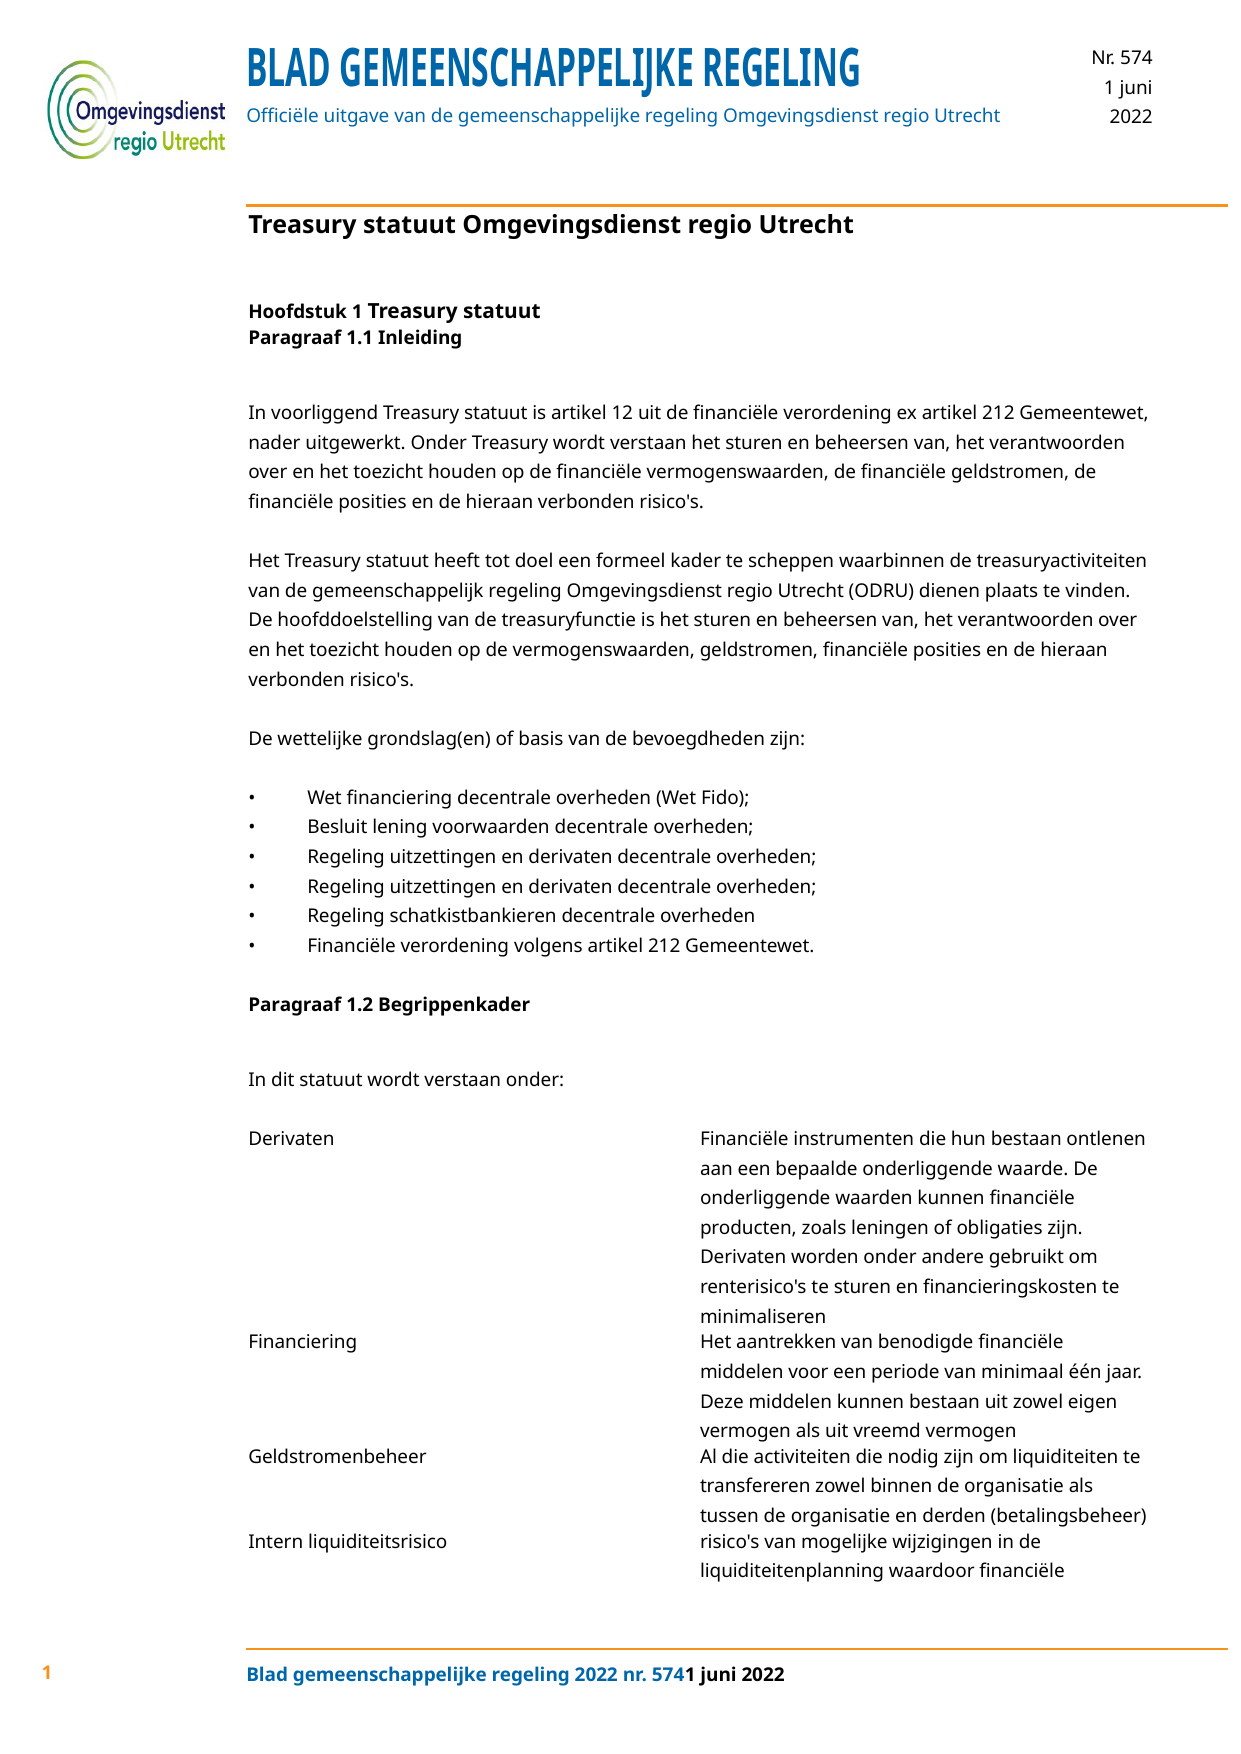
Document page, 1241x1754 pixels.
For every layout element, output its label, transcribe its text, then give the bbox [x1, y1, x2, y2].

text In voorliggend Treasury statuut is artikel 12 uit de financiële verordening ex artikel 212 Gemeentewet, nader uitgewerkt. Onder Treasury wordt verstaan het sturen en beheersen van, het verantwoorden over en het toezicht houden op de financiële vermogenswaarden, de financiële geldstromen, de financiële posities en de hieraan verbonden risico's. [248, 399, 1152, 514]
table_cell risico's van mogelijke wijzigingen in de liquiditeitenplanning waardoor financiële [700, 1528, 1152, 1583]
text Paragraaf 1.1 Inleiding [248, 324, 1152, 350]
list Besluit lening voorwaarden decentrale overheden; [248, 814, 1152, 839]
table_header Financiële instrumenten die hun bestaan ontlenen aan een bepaalde onderliggende waarde. De onderliggende waarden kunnen financiële producten, zoals leningen of obligaties zijn. Derivaten worden onder andere gebruikt om renterisico's te sturen en financieringskosten te minimaliseren [700, 1125, 1152, 1329]
text De wettelijke grondslag(en) of basis van de bevoegdheden zijn: [248, 725, 1152, 751]
text Treasury statuut Omgevingsdienst regio Utrecht [248, 207, 1152, 241]
table_cell Het aantrekken van benodigde financiële middelen voor een periode van minimaal één jaar. Deze middelen kunnen bestaan uit zowel eigen vermogen als uit vreemd vermogen [700, 1329, 1152, 1443]
table_cell Geldstromenbeheer [248, 1443, 700, 1528]
list Wet financiering decentrale overheden (Wet Fido); [248, 784, 1152, 810]
table_cell Financiering [248, 1329, 700, 1443]
text In dit statuut wordt verstaan onder: [248, 1066, 1152, 1092]
table_cell Intern liquiditeitsrisico [248, 1528, 700, 1583]
text Hoofdstuk 1 Treasury statuut [248, 296, 1152, 324]
text Het Treasury statuut heeft tot doel een formeel kader te scheppen waarbinnen de treasuryactiviteiten van de gemeenschappelijk regeling Omgevingsdienst regio Utrecht (ODRU) dienen plaats te vinden. De hoofddoelstelling van de treasuryfunctie is het sturen en beheersen van, het verantwoorden over en het toezicht houden op de vermogenswaarden, geldstromen, financiële posities en de hieraan verbonden risico's. [248, 547, 1152, 691]
list Regeling schatkistbankieren decentrale overheden [248, 902, 1152, 928]
list Regeling uitzettingen en derivaten decentrale overheden; [248, 873, 1152, 898]
picture [41, 47, 231, 172]
table_header Derivaten [248, 1125, 700, 1329]
list Regeling uitzettingen en derivaten decentrale overheden; [248, 843, 1152, 869]
table_cell Al die activiteiten die nodig zijn om liquiditeiten te transfereren zowel binnen de organisatie als tussen de organisatie en derden (betalingsbeheer) [700, 1443, 1152, 1528]
text Paragraaf 1.2 Begrippenkader [248, 991, 1152, 1017]
list Financiële verordening volgens artikel 212 Gemeentewet. [248, 932, 1152, 958]
